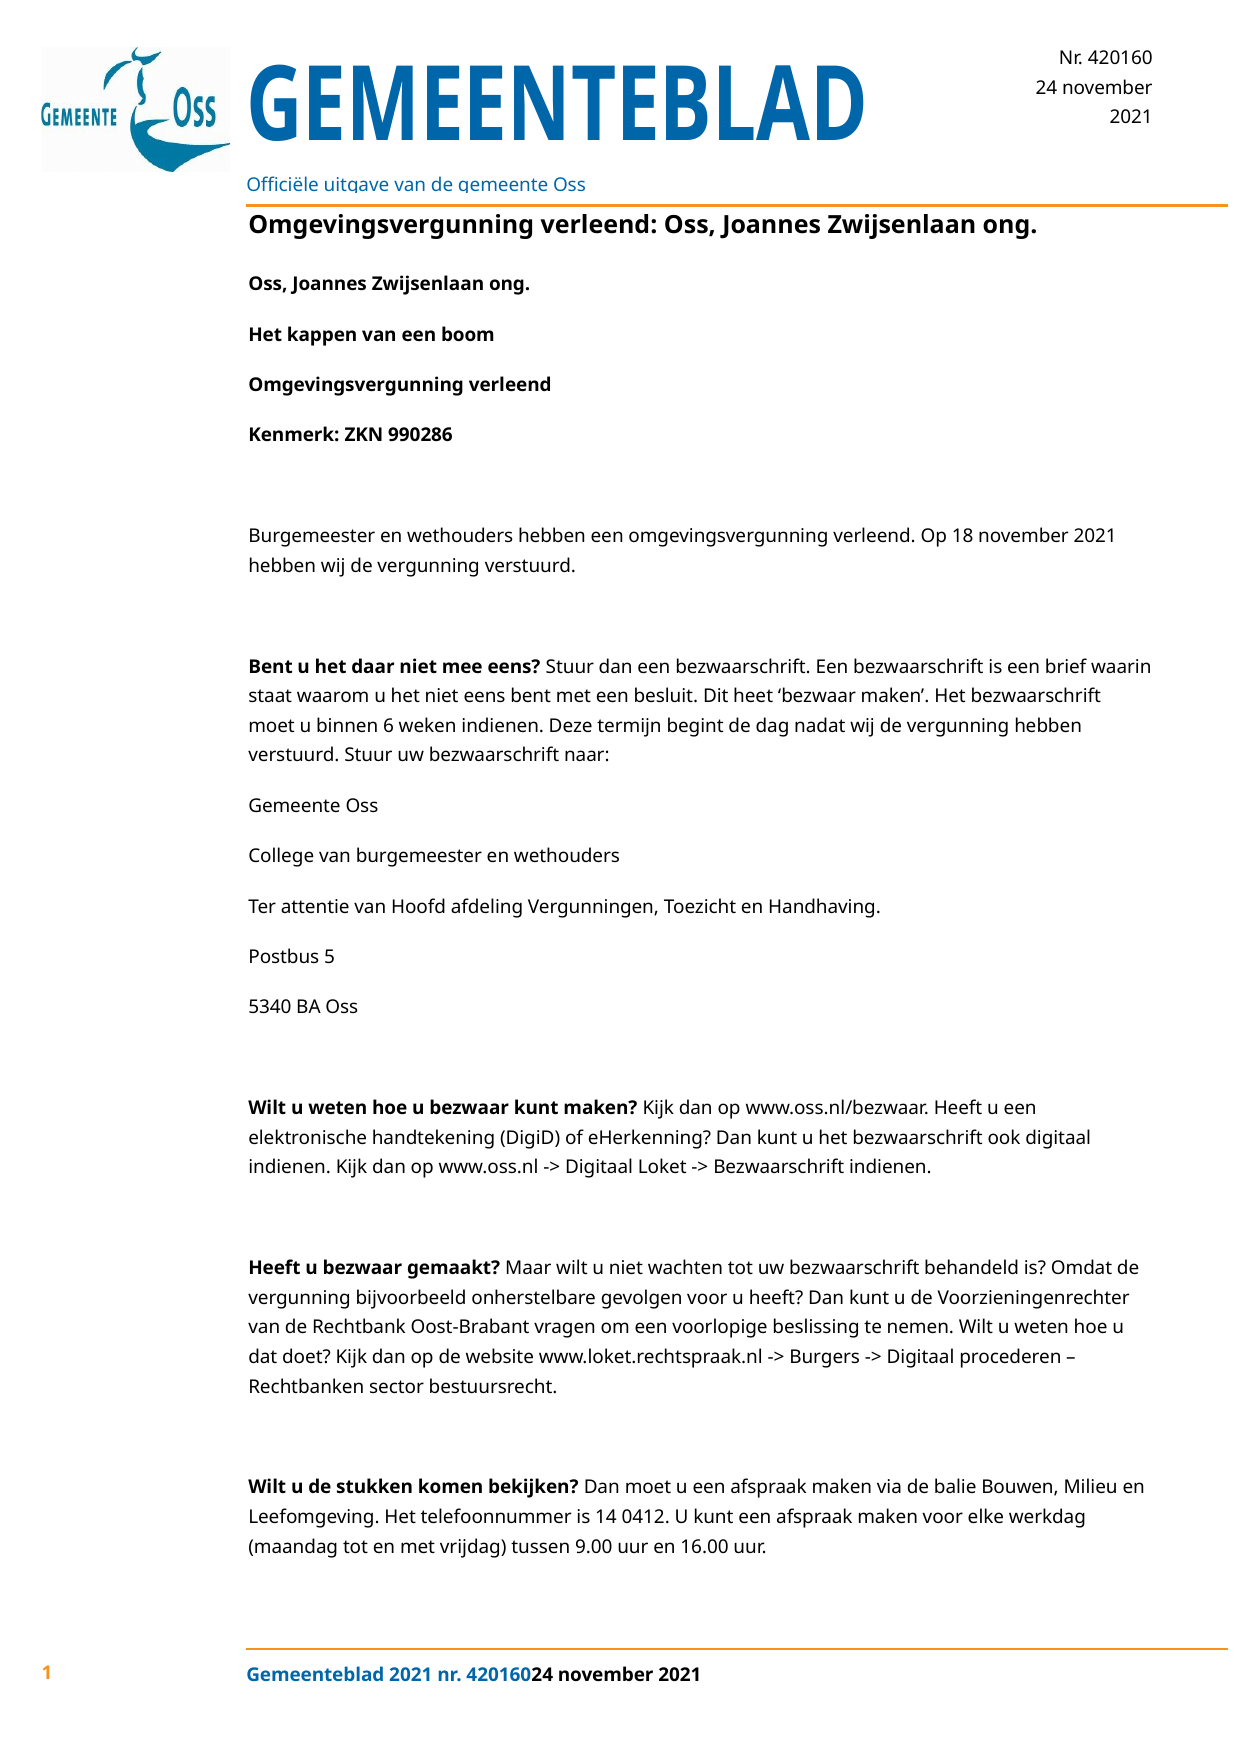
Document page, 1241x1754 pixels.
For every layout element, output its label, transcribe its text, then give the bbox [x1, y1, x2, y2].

text 5340 BA Oss [248, 994, 1152, 1019]
text Omgevingsvergunning verleend [248, 371, 1152, 397]
text Wilt u weten hoe u bezwaar kunt maken? Kijk dan op www.oss.nl/bezwaar. Heeft u een elektronische handtekening (DigiD) of eHerkenning? Dan kunt u het bezwaarschrift ook digitaal indienen. Kijk dan op www.oss.nl -> Digitaal Loket -> Bezwaarschrift indienen. [248, 1094, 1152, 1179]
text Het kappen van een boom [248, 321, 1152, 346]
text Wilt u de stukken komen bekijken? Dan moet u een afspraak maken via de balie Bouwen, Milieu en Leefomgeving. Het telefoonnummer is 14 0412. U kunt een afspraak maken voor elke werkdag (maandag tot en met vrijdag) tussen 9.00 uur en 16.00 uur. [248, 1474, 1152, 1558]
text Ter attentie van Hoofd afdeling Vergunningen, Toezicht en Handhaving. [248, 893, 1152, 918]
text Gemeente Oss [248, 792, 1152, 818]
text Postbus 5 [248, 943, 1152, 969]
picture [41, 47, 231, 172]
text Bent u het daar niet mee eens? Stuur dan een bezwaarschrift. Een bezwaarschrift is een brief waarin staat waarom u het niet eens bent met een besluit. Dit heet ‘bezwaar maken’. Het bezwaarschrift moet u binnen 6 weken indienen. Deze termijn begint de dag nadat wij de vergunning hebben verstuurd. Stuur uw bezwaarschrift naar: [248, 653, 1152, 767]
text Burgemeester en wethouders hebben een omgevingsvergunning verleend. Op 18 november 2021 hebben wij de vergunning verstuurd. [248, 522, 1152, 578]
text Oss, Joannes Zwijsenlaan ong. [248, 270, 1152, 296]
text Omgevingsvergunning verleend: Oss, Joannes Zwijsenlaan ong. [248, 207, 1152, 241]
text College van burgemeester en wethouders [248, 842, 1152, 868]
text Heeft u bezwaar gemaakt? Maar wilt u niet wachten tot uw bezwaarschrift behandeld is? Omdat de vergunning bijvoorbeeld onherstelbare gevolgen voor u heeft? Dan kunt u de Voorzieningenrechter van de Rechtbank Oost-Brabant vragen om een voorlopige beslissing te nemen. Wilt u weten hoe u dat doet? Kijk dan op de website www.loket.rechtspraak.nl -> Burgers -> Digitaal procederen – Rechtbanken sector bestuursrecht. [248, 1254, 1152, 1398]
text Kenmerk: ZKN 990286 [248, 422, 1152, 447]
